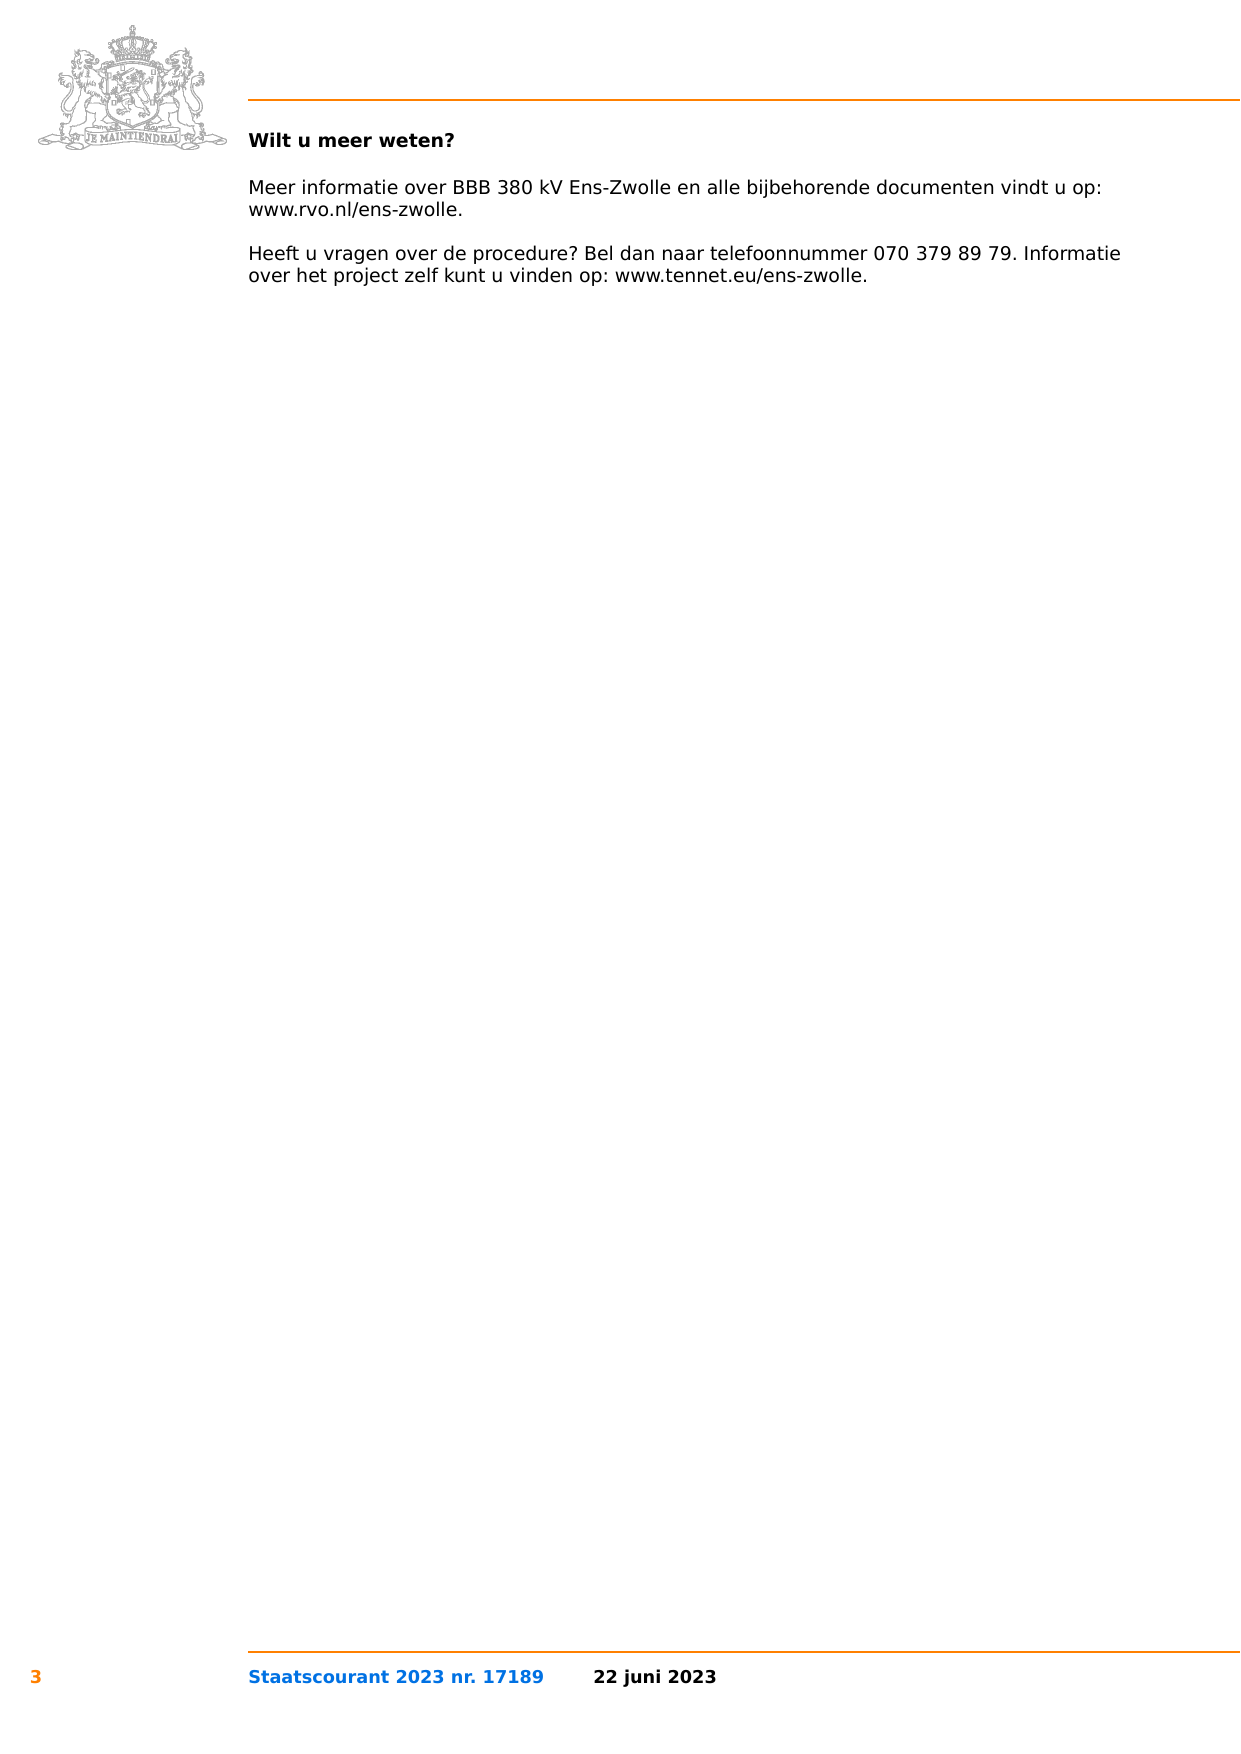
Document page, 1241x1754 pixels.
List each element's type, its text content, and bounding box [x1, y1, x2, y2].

subtitle Wilt u meer weten? [248, 130, 1163, 152]
picture [38, 25, 227, 150]
text Heeft u vragen over de procedure? Bel dan naar telefoonnummer 070 379 89 79. Informatie over het project zelf kunt u vinden op: www.tennet.eu/ens-zwolle. [248, 243, 1163, 287]
text Meer informatie over BBB 380 kV Ens-Zwolle en alle bijbehorende documenten vindt u op: www.rvo.nl/ens-zwolle. [248, 177, 1163, 221]
